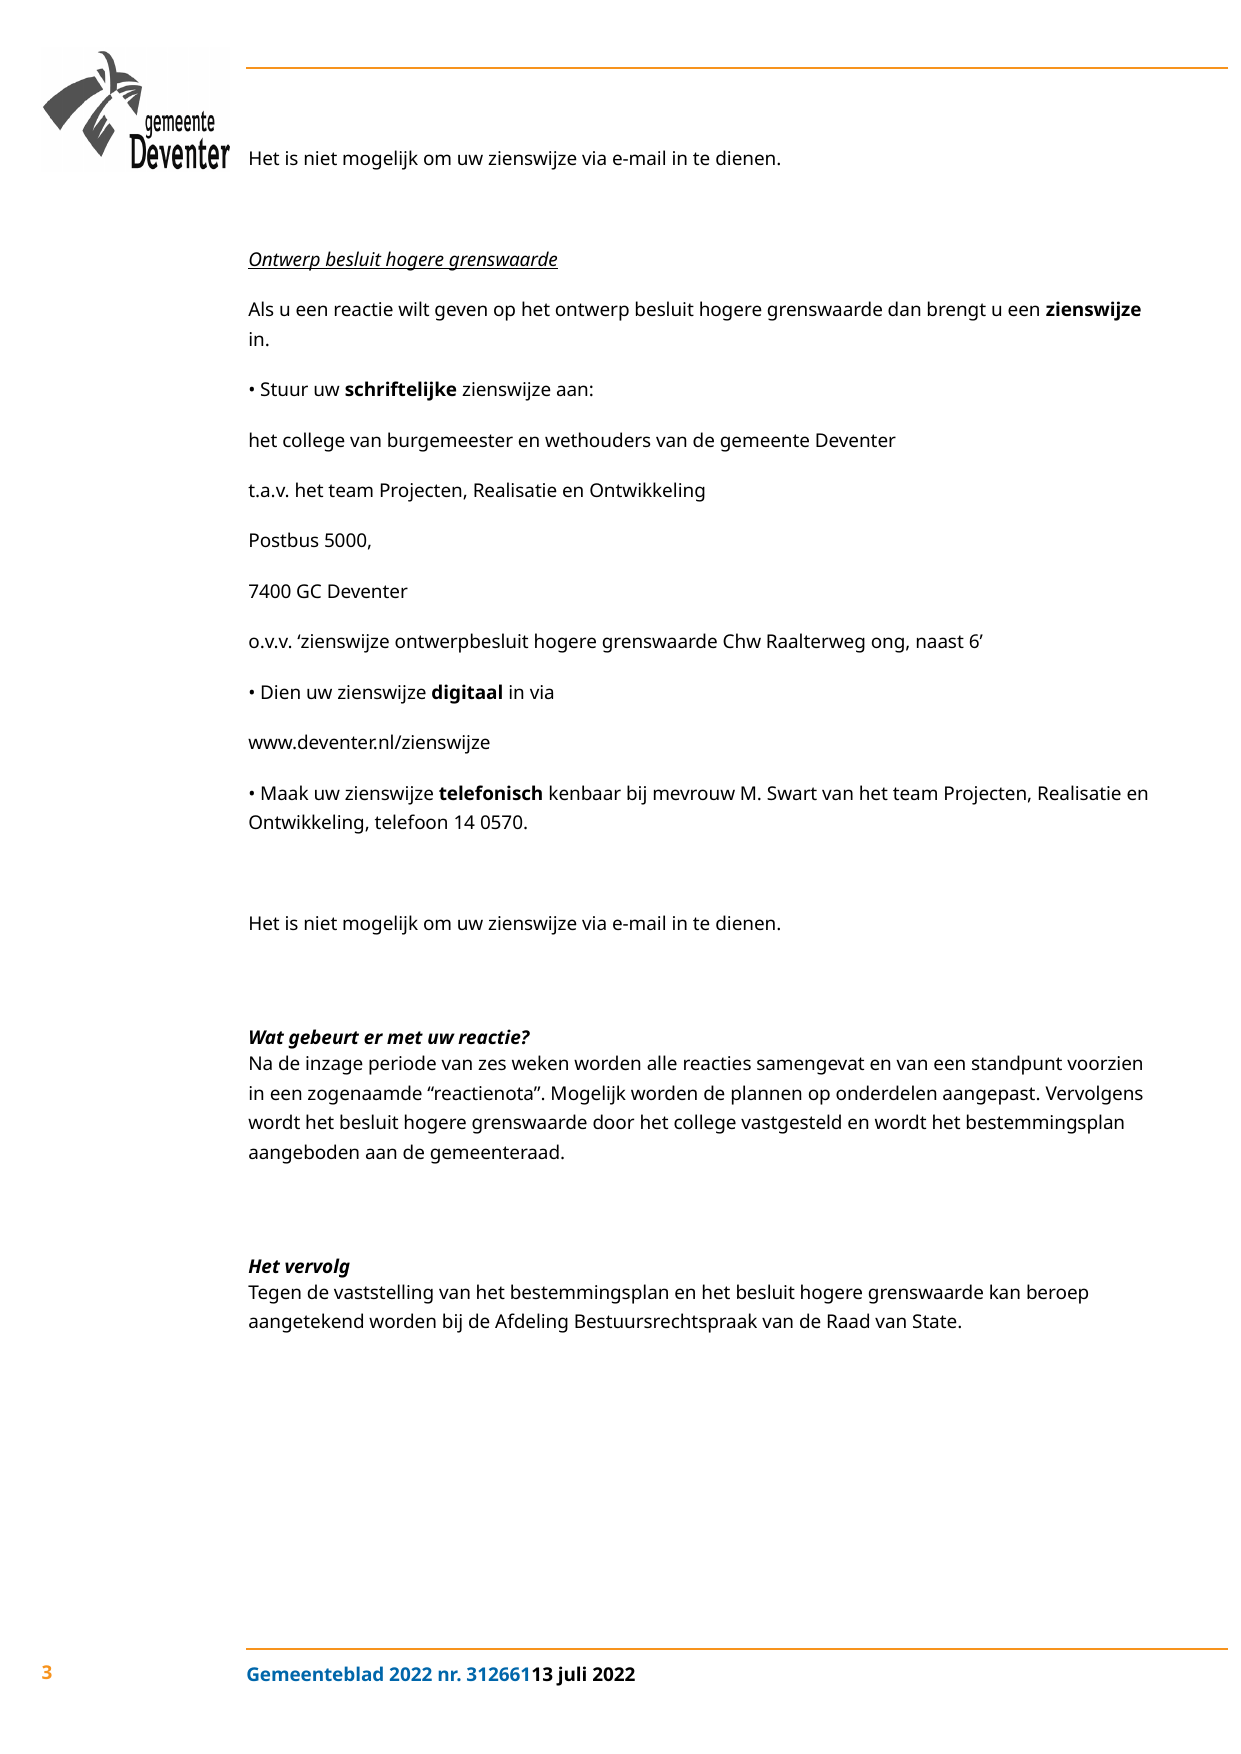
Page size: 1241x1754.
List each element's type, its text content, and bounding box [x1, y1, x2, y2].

text o.v.v. ‘zienswijze ontwerpbesluit hogere grenswaarde Chw Raalterweg ong, naast 6’ [248, 628, 1152, 654]
text • Maak uw zienswijze telefonisch kenbaar bij mevrouw M. Swart van het team Projecten, Realisatie en Ontwikkeling, telefoon 14 0570. [248, 780, 1152, 835]
text Wat gebeurt er met uw reactie? [248, 1024, 1152, 1050]
text het college van burgemeester en wethouders van de gemeente Deventer [248, 427, 1152, 453]
text t.a.v. het team Projecten, Realisatie en Ontwikkeling [248, 477, 1152, 503]
text Ontwerp besluit hogere grenswaarde [248, 246, 1152, 272]
text • Stuur uw schriftelijke zienswijze aan: [248, 376, 1152, 402]
text Als u een reactie wilt geven op het ontwerp besluit hogere grenswaarde dan brengt u een zienswijze in. [248, 296, 1152, 352]
text Postbus 5000, [248, 528, 1152, 553]
text Het vervolg [248, 1253, 1152, 1279]
text • Dien uw zienswijze digitaal in via [248, 679, 1152, 705]
text Tegen de vaststelling van het bestemmingsplan en het besluit hogere grenswaarde kan beroep aangetekend worden bij de Afdeling Bestuursrechtspraak van de Raad van State. [248, 1279, 1152, 1334]
text Het is niet mogelijk om uw zienswijze via e-mail in te dienen. [248, 145, 1152, 171]
text Na de inzage periode van zes weken worden alle reacties samengevat en van een standpunt voorzien in een zogenaamde “reactienota”. Mogelijk worden de plannen op onderdelen aangepast. Vervolgens wordt het besluit hogere grenswaarde door het college vastgesteld en wordt het bestemmingsplan aangeboden aan de gemeenteraad. [248, 1050, 1152, 1165]
picture [41, 47, 231, 172]
text 7400 GC Deventer [248, 578, 1152, 604]
text Het is niet mogelijk om uw zienswijze via e-mail in te dienen. [248, 910, 1152, 936]
text www.deventer.nl/zienswijze [248, 729, 1152, 755]
